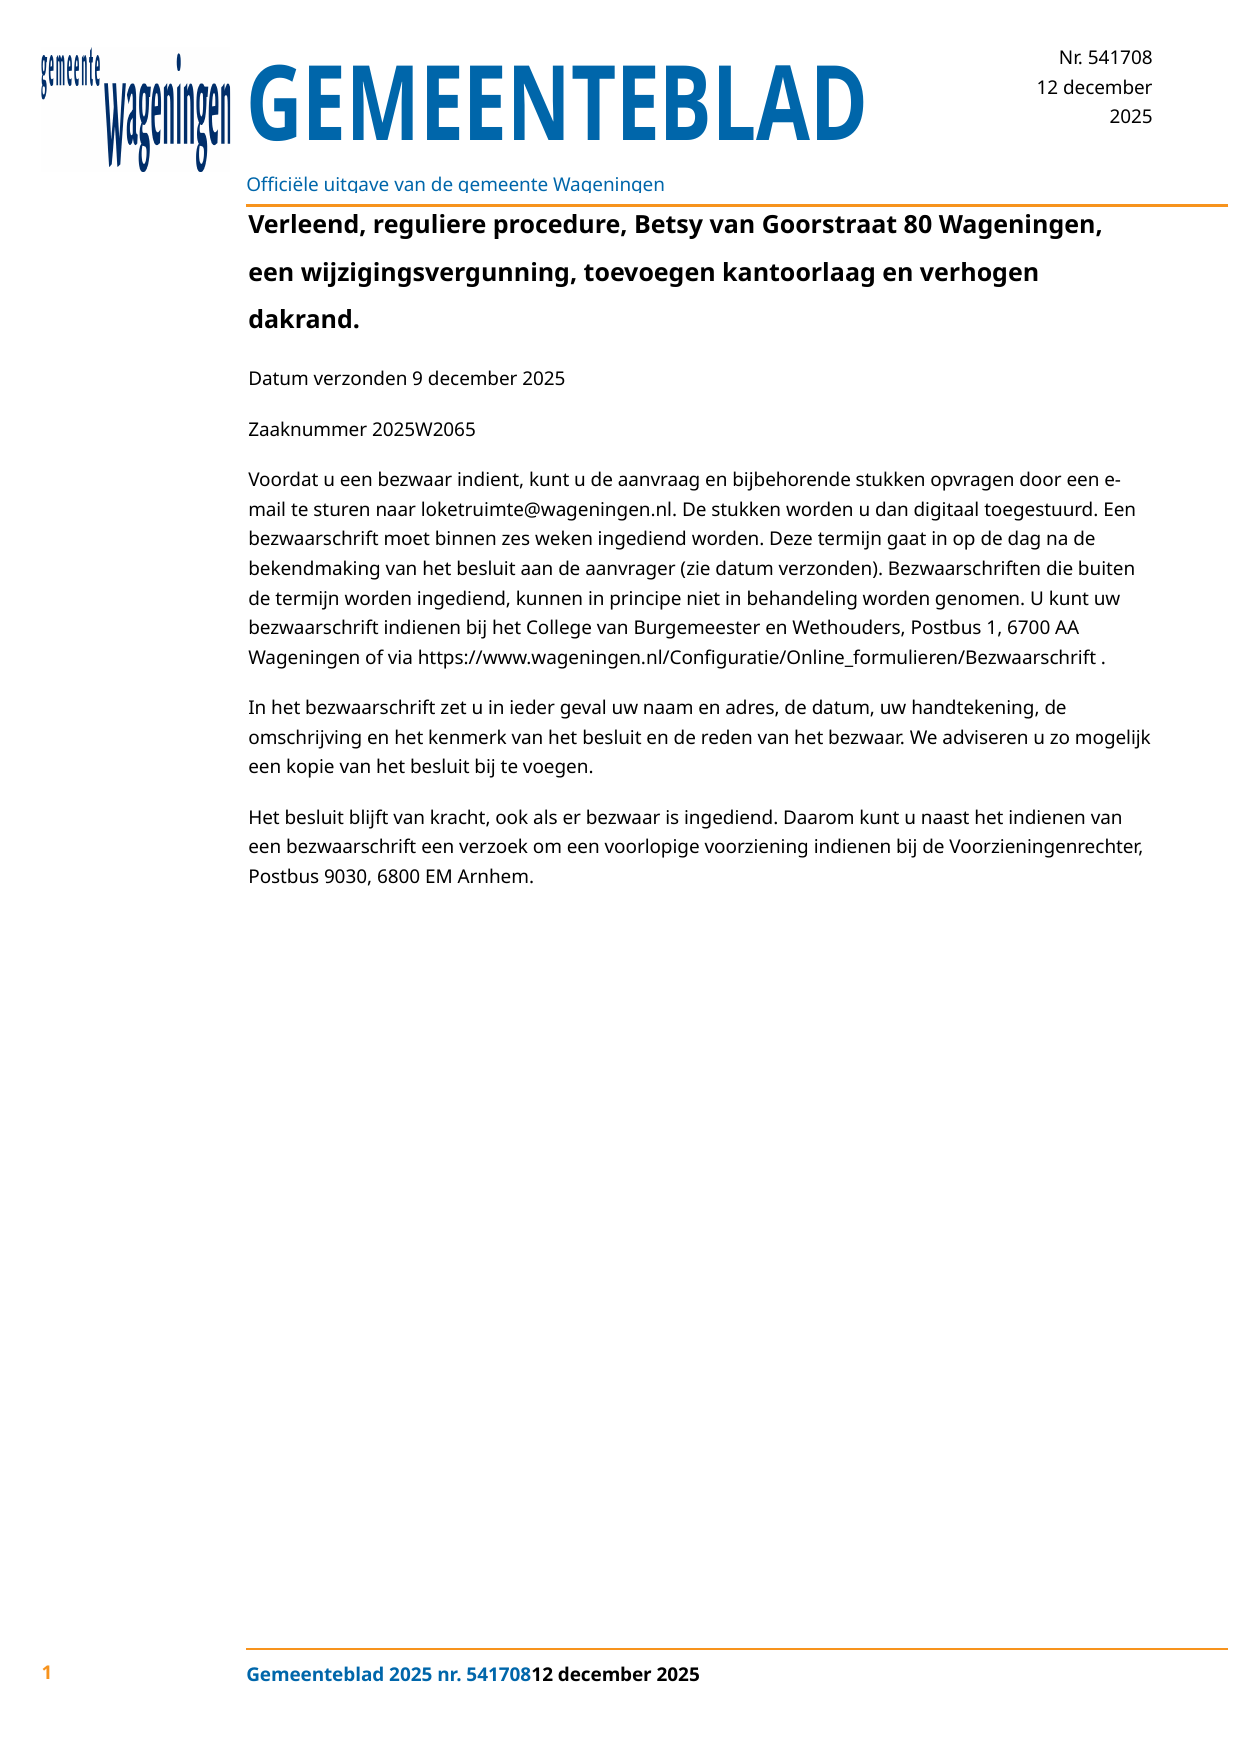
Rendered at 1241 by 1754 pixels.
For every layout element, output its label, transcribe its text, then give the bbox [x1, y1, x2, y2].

text Zaaknummer 2025W2065 [248, 416, 1152, 442]
text In het bezwaarschrift zet u in ieder geval uw naam en adres, de datum, uw handtekening, de omschrijving en het kenmerk van het besluit en de reden van het bezwaar. We adviseren u zo mogelijk een kopie van het besluit bij te voegen. [248, 694, 1152, 779]
picture [41, 47, 231, 172]
text Verleend, reguliere procedure, Betsy van Goorstraat 80 Wageningen, een wijzigingsvergunning, toevoegen kantoorlaag en verhogen dakrand. [248, 207, 1152, 336]
text Het besluit blijft van kracht, ook als er bezwaar is ingediend. Daarom kunt u naast het indienen van een bezwaarschrift een verzoek om een voorlopige voorziening indienen bij de Voorzieningenrechter, Postbus 9030, 6800 EM Arnhem. [248, 804, 1152, 889]
text Datum verzonden 9 december 2025 [248, 366, 1152, 391]
text Voordat u een bezwaar indient, kunt u de aanvraag en bijbehorende stukken opvragen door een e-mail te sturen naar loketruimte@wageningen.nl. De stukken worden u dan digitaal toegestuurd. Een bezwaarschrift moet binnen zes weken ingediend worden. Deze termijn gaat in op de dag na de bekendmaking van het besluit aan de aanvrager (zie datum verzonden). Bezwaarschriften die buiten de termijn worden ingediend, kunnen in principe niet in behandeling worden genomen. U kunt uw bezwaarschrift indienen bij het College van Burgemeester en Wethouders, Postbus 1, 6700 AA Wageningen of via https://www.wageningen.nl/Configuratie/Online_formulieren/Bezwaarschrift . [248, 466, 1152, 669]
